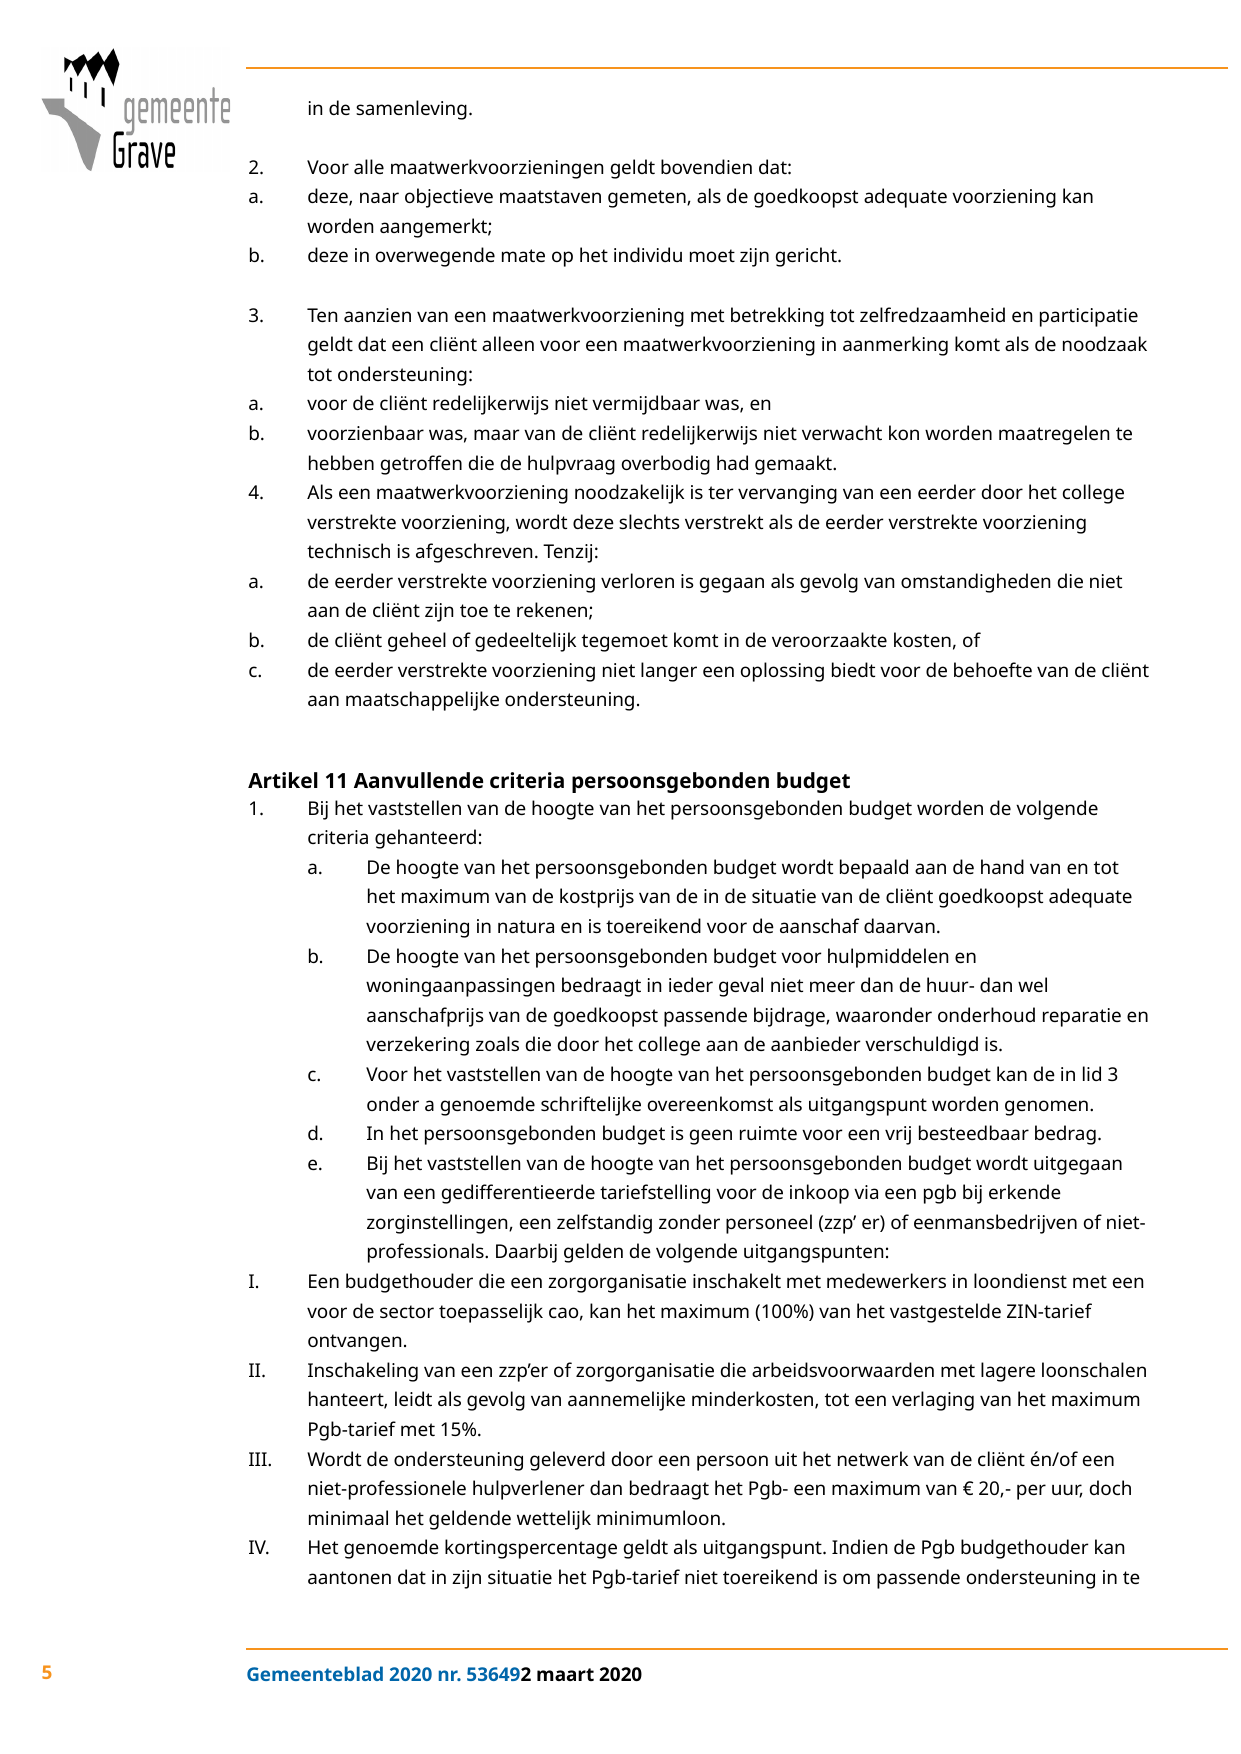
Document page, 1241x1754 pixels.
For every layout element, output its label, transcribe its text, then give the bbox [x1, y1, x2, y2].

list voor de cliënt redelijkerwijs niet vermijdbaar was, en [248, 391, 1152, 416]
list deze in overwegende mate op het individu moet zijn gericht. [248, 243, 1152, 268]
list de cliënt geheel of gedeeltelijk tegemoet komt in de veroorzaakte kosten, of [248, 627, 1152, 653]
list de eerder verstrekte voorziening verloren is gegaan als gevolg van omstandigheden die niet aan de cliënt zijn toe te rekenen; [248, 568, 1152, 623]
list In het persoonsgebonden budget is geen ruimte voor een vrij besteedbaar bedrag. [307, 1120, 1152, 1146]
list Het genoemde kortingspercentage geldt als uitgangspunt. Indien de Pgb budgethouder kan aantonen dat in zijn situatie het Pgb-tarief niet toereikend is om passende ondersteuning in te [248, 1534, 1152, 1590]
list Wordt de ondersteuning geleverd door een persoon uit het netwerk van de cliënt én/of een niet-professionele hulpverlener dan bedraagt het Pgb- een maximum van € 20,- per uur, doch minimaal het geldende wettelijk minimumloon. [248, 1446, 1152, 1531]
text Artikel 11 Aanvullende criteria persoonsgebonden budget [248, 766, 1152, 795]
picture [41, 47, 231, 172]
list De hoogte van het persoonsgebonden budget voor hulpmiddelen en woningaanpassingen bedraagt in ieder geval niet meer dan de huur- dan wel aanschafprijs van de goedkoopst passende bijdrage, waaronder onderhoud reparatie en verzekering zoals die door het college aan de aanbieder verschuldigd is. [307, 943, 1152, 1057]
list Ten aanzien van een maatwerkvoorziening met betrekking tot zelfredzaamheid en participatie geldt dat een cliënt alleen voor een maatwerkvoorziening in aanmerking komt als de noodzaak tot ondersteuning: [248, 302, 1152, 387]
list Bij het vaststellen van de hoogte van het persoonsgebonden budget worden de volgende criteria gehanteerd: [248, 795, 1152, 850]
list de eerder verstrekte voorziening niet langer een oplossing biedt voor de behoefte van de cliënt aan maatschappelijke ondersteuning. [248, 657, 1152, 712]
list Een budgethouder die een zorgorganisatie inschakelt met medewerkers in loondienst met een voor de sector toepasselijk cao, kan het maximum (100%) van het vastgestelde ZIN-tarief ontvangen. [248, 1268, 1152, 1353]
list Inschakeling van een zzp’er of zorgorganisatie die arbeidsvoorwaarden met lagere loonschalen hanteert, leidt als gevolg van aannemelijke minderkosten, tot een verlaging van het maximum Pgb-tarief met 15%. [248, 1357, 1152, 1442]
list Als een maatwerkvoorziening noodzakelijk is ter vervanging van een eerder door het college verstrekte voorziening, wordt deze slechts verstrekt als de eerder verstrekte voorziening technisch is afgeschreven. Tenzij: [248, 479, 1152, 564]
list Voor het vaststellen van de hoogte van het persoonsgebonden budget kan de in lid 3 onder a genoemde schriftelijke overeenkomst als uitgangspunt worden genomen. [307, 1061, 1152, 1116]
list Voor alle maatwerkvoorzieningen geldt bovendien dat: [248, 154, 1152, 180]
list deze, naar objectieve maatstaven gemeten, als de goedkoopst adequate voorziening kan worden aangemerkt; [248, 183, 1152, 239]
list in de samenleving. [248, 95, 1152, 121]
list Bij het vaststellen van de hoogte van het persoonsgebonden budget wordt uitgegaan van een gedifferentieerde tariefstelling voor de inkoop via een pgb bij erkende zorginstellingen, een zelfstandig zonder personeel (zzp’ er) of eenmansbedrijven of niet-professionals. Daarbij gelden de volgende uitgangspunten: [307, 1150, 1152, 1264]
list voorzienbaar was, maar van de cliënt redelijkerwijs niet verwacht kon worden maatregelen te hebben getroffen die de hulpvraag overbodig had gemaakt. [248, 420, 1152, 476]
list De hoogte van het persoonsgebonden budget wordt bepaald aan de hand van en tot het maximum van de kostprijs van de in de situatie van de cliënt goedkoopst adequate voorziening in natura en is toereikend voor de aanschaf daarvan. [307, 854, 1152, 939]
